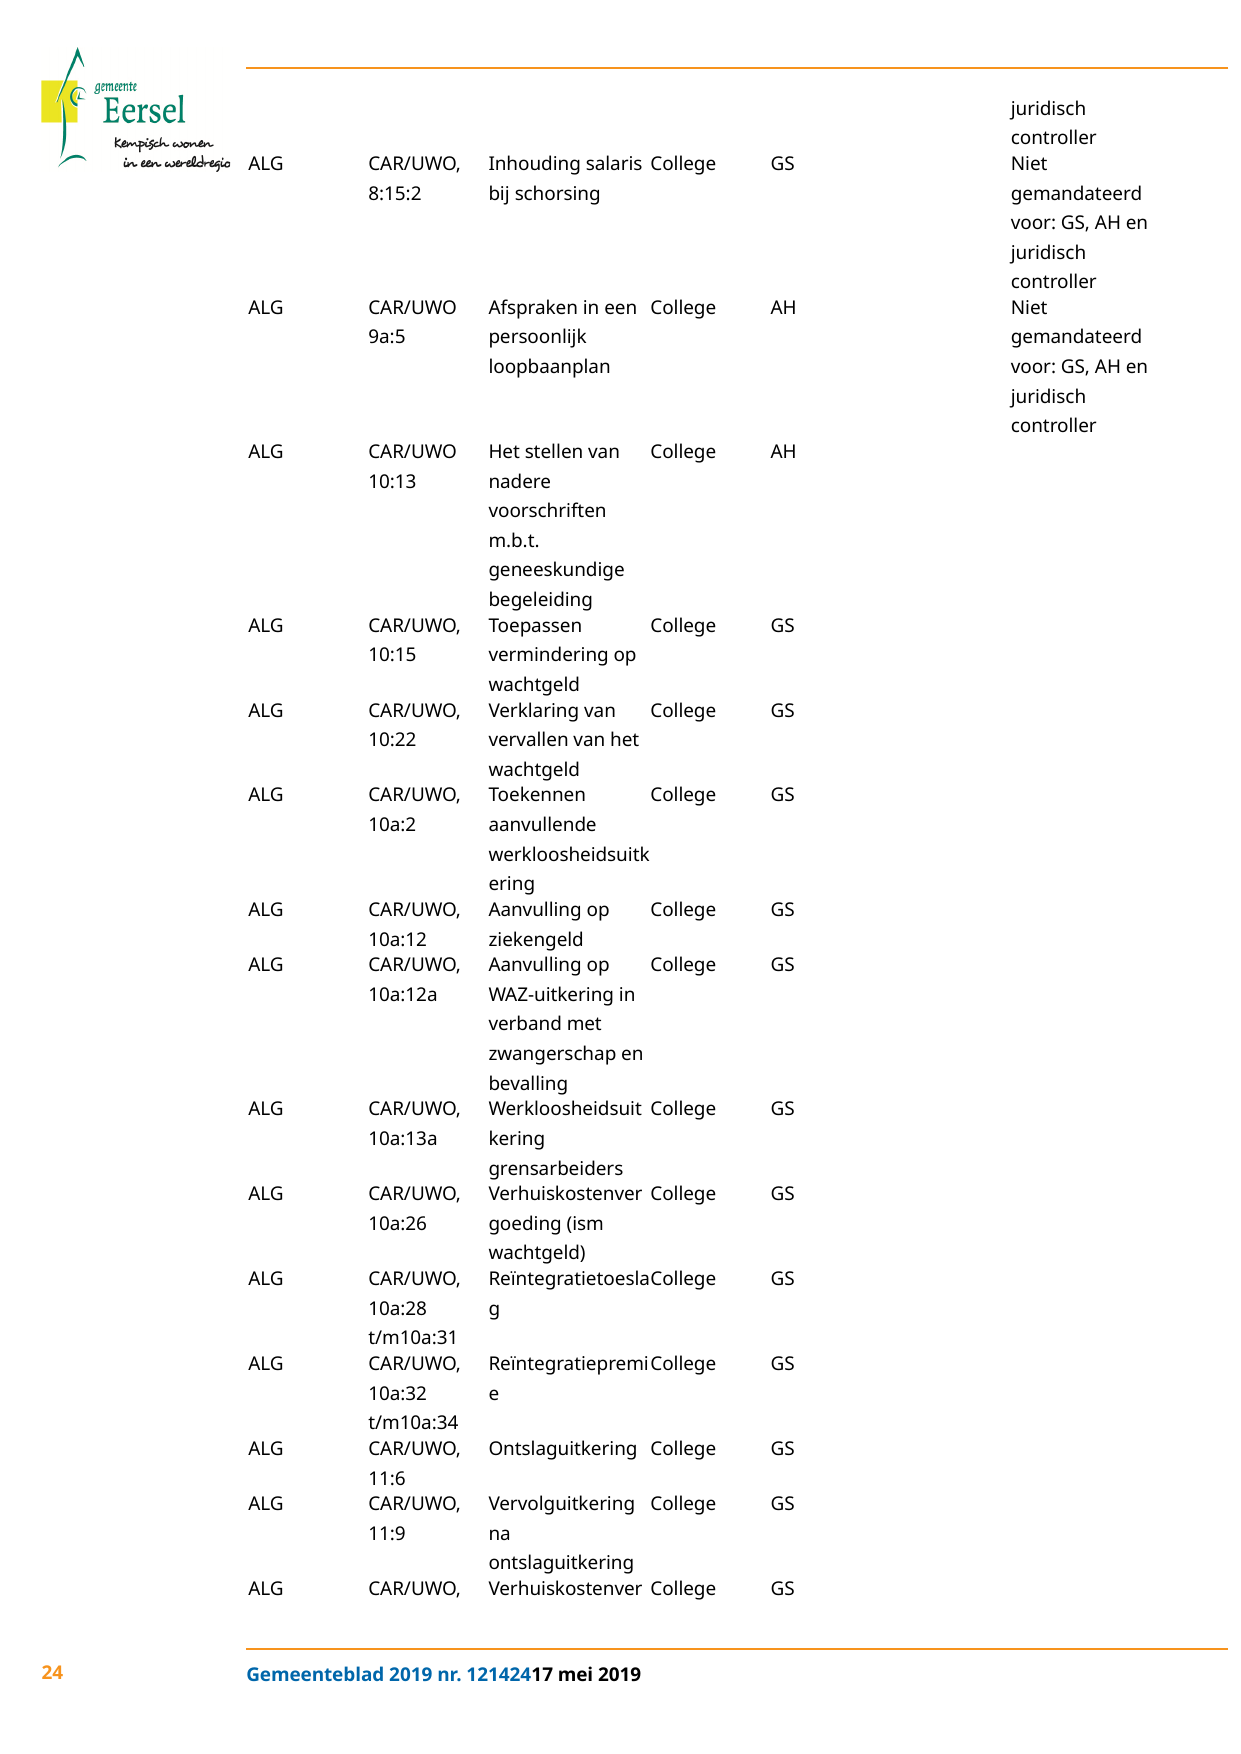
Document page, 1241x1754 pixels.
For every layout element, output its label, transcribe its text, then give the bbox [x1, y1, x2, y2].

table_cell Toepassen vermindering op wachtgeld [488, 612, 650, 697]
table_cell College [650, 612, 770, 697]
table_cell ALG [248, 951, 368, 1096]
table_cell [368, 95, 488, 150]
table_cell GS [770, 1350, 890, 1435]
table_cell ALG [248, 697, 368, 782]
table_cell [1011, 1180, 1152, 1265]
table_cell ALG [248, 896, 368, 951]
table_cell CAR/UWO, 10:22 [368, 697, 488, 782]
table_cell [890, 782, 1011, 896]
table_cell GS [770, 896, 890, 951]
table_cell ALG [248, 1575, 368, 1601]
table_cell [248, 95, 368, 150]
table_cell GS [770, 1575, 890, 1601]
table_cell GS [770, 697, 890, 782]
table_cell [890, 612, 1011, 697]
table_cell [890, 896, 1011, 951]
table_cell ALG [248, 782, 368, 896]
table_cell [890, 95, 1011, 150]
table_cell CAR/UWO, 10a:2 [368, 782, 488, 896]
table_cell [1011, 697, 1152, 782]
table_cell ALG [248, 150, 368, 294]
table_cell [890, 1180, 1011, 1265]
table_cell CAR/UWO, 10a:28 t/m10a:31 [368, 1265, 488, 1350]
table_cell [890, 294, 1011, 438]
table_cell [1011, 782, 1152, 896]
table_cell College [650, 294, 770, 438]
table_cell College [650, 1180, 770, 1265]
table_cell Aanvulling op WAZ-uitkering in verband met zwangerschap en bevalling [488, 951, 650, 1096]
table_cell [1011, 951, 1152, 1096]
table_cell ALG [248, 1265, 368, 1350]
table_cell AH [770, 438, 890, 612]
table_cell Ontslaguitkering [488, 1435, 650, 1490]
table_cell GS [770, 612, 890, 697]
table_cell ALG [248, 1490, 368, 1575]
table_cell CAR/UWO, [368, 1575, 488, 1601]
table_cell CAR/UWO, 10a:26 [368, 1180, 488, 1265]
table_cell Verklaring van vervallen van het wachtgeld [488, 697, 650, 782]
table_cell Verhuiskostenver [488, 1575, 650, 1601]
table_cell ALG [248, 1180, 368, 1265]
table_cell GS [770, 1435, 890, 1490]
table_cell [1011, 896, 1152, 951]
table_cell CAR/UWO, 11:9 [368, 1490, 488, 1575]
table_cell CAR/UWO 10:13 [368, 438, 488, 612]
table_cell Toekennen aanvullende werkloosheidsuitkering [488, 782, 650, 896]
table_cell [890, 438, 1011, 612]
table_cell College [650, 1265, 770, 1350]
table_cell College [650, 1435, 770, 1490]
table_cell Aanvulling op ziekengeld [488, 896, 650, 951]
table_cell ALG [248, 438, 368, 612]
table_cell CAR/UWO, 11:6 [368, 1435, 488, 1490]
table_cell Niet gemandateerd voor: GS, AH en juridisch controller [1011, 294, 1152, 438]
table_cell CAR/UWO, 10:15 [368, 612, 488, 697]
table_cell CAR/UWO, 10a:12a [368, 951, 488, 1096]
table_cell [1011, 612, 1152, 697]
table_cell GS [770, 951, 890, 1096]
table_cell College [650, 896, 770, 951]
table_cell CAR/UWO, 10a:12 [368, 896, 488, 951]
table_cell GS [770, 150, 890, 294]
table_cell [1011, 1350, 1152, 1435]
table_cell College [650, 782, 770, 896]
table_cell [650, 95, 770, 150]
table_cell [890, 150, 1011, 294]
table_cell College [650, 1096, 770, 1180]
table_cell Niet gemandateerd voor: GS, AH en juridisch controller [1011, 150, 1152, 294]
table_cell GS [770, 1265, 890, 1350]
table_cell ALG [248, 294, 368, 438]
table_cell [890, 1490, 1011, 1575]
table_cell College [650, 150, 770, 294]
table_cell College [650, 1490, 770, 1575]
table_cell [890, 697, 1011, 782]
table_cell College [650, 697, 770, 782]
table_cell College [650, 438, 770, 612]
table_cell [770, 95, 890, 150]
table_cell CAR/UWO, 10a:13a [368, 1096, 488, 1180]
table_cell [1011, 1575, 1152, 1601]
table_cell College [650, 1350, 770, 1435]
table_cell juridisch controller [1011, 95, 1152, 150]
table_cell College [650, 1575, 770, 1601]
table_cell [1011, 1096, 1152, 1180]
table_cell [890, 1265, 1011, 1350]
table_cell AH [770, 294, 890, 438]
table_cell Reïntegratietoeslag [488, 1265, 650, 1350]
table_cell ALG [248, 1096, 368, 1180]
table_cell [890, 951, 1011, 1096]
table_cell Werkloosheidsuitkering grensarbeiders [488, 1096, 650, 1180]
table_cell GS [770, 1096, 890, 1180]
table_cell GS [770, 782, 890, 896]
table_cell [1011, 1265, 1152, 1350]
table_cell [890, 1096, 1011, 1180]
table_cell [890, 1435, 1011, 1490]
table_cell [1011, 438, 1152, 612]
table_cell GS [770, 1490, 890, 1575]
table_cell GS [770, 1180, 890, 1265]
table_cell Reïntegratiepremie [488, 1350, 650, 1435]
table_cell Afspraken in een persoonlijk loopbaanplan [488, 294, 650, 438]
table_cell Het stellen van nadere voorschriften m.b.t. geneeskundige begeleiding [488, 438, 650, 612]
table_cell ALG [248, 1350, 368, 1435]
picture [41, 47, 231, 172]
table_cell College [650, 951, 770, 1096]
table_cell [1011, 1490, 1152, 1575]
table_cell ALG [248, 1435, 368, 1490]
table_cell CAR/UWO, 8:15:2 [368, 150, 488, 294]
table_cell Inhouding salaris bij schorsing [488, 150, 650, 294]
table_cell ALG [248, 612, 368, 697]
table_cell [890, 1350, 1011, 1435]
table_cell Vervolguitkering na ontslaguitkering [488, 1490, 650, 1575]
table_cell [488, 95, 650, 150]
table_cell [1011, 1435, 1152, 1490]
table_cell CAR/UWO 9a:5 [368, 294, 488, 438]
table_cell CAR/UWO, 10a:32 t/m10a:34 [368, 1350, 488, 1435]
table_cell Verhuiskostenvergoeding (ism wachtgeld) [488, 1180, 650, 1265]
table_cell [890, 1575, 1011, 1601]
